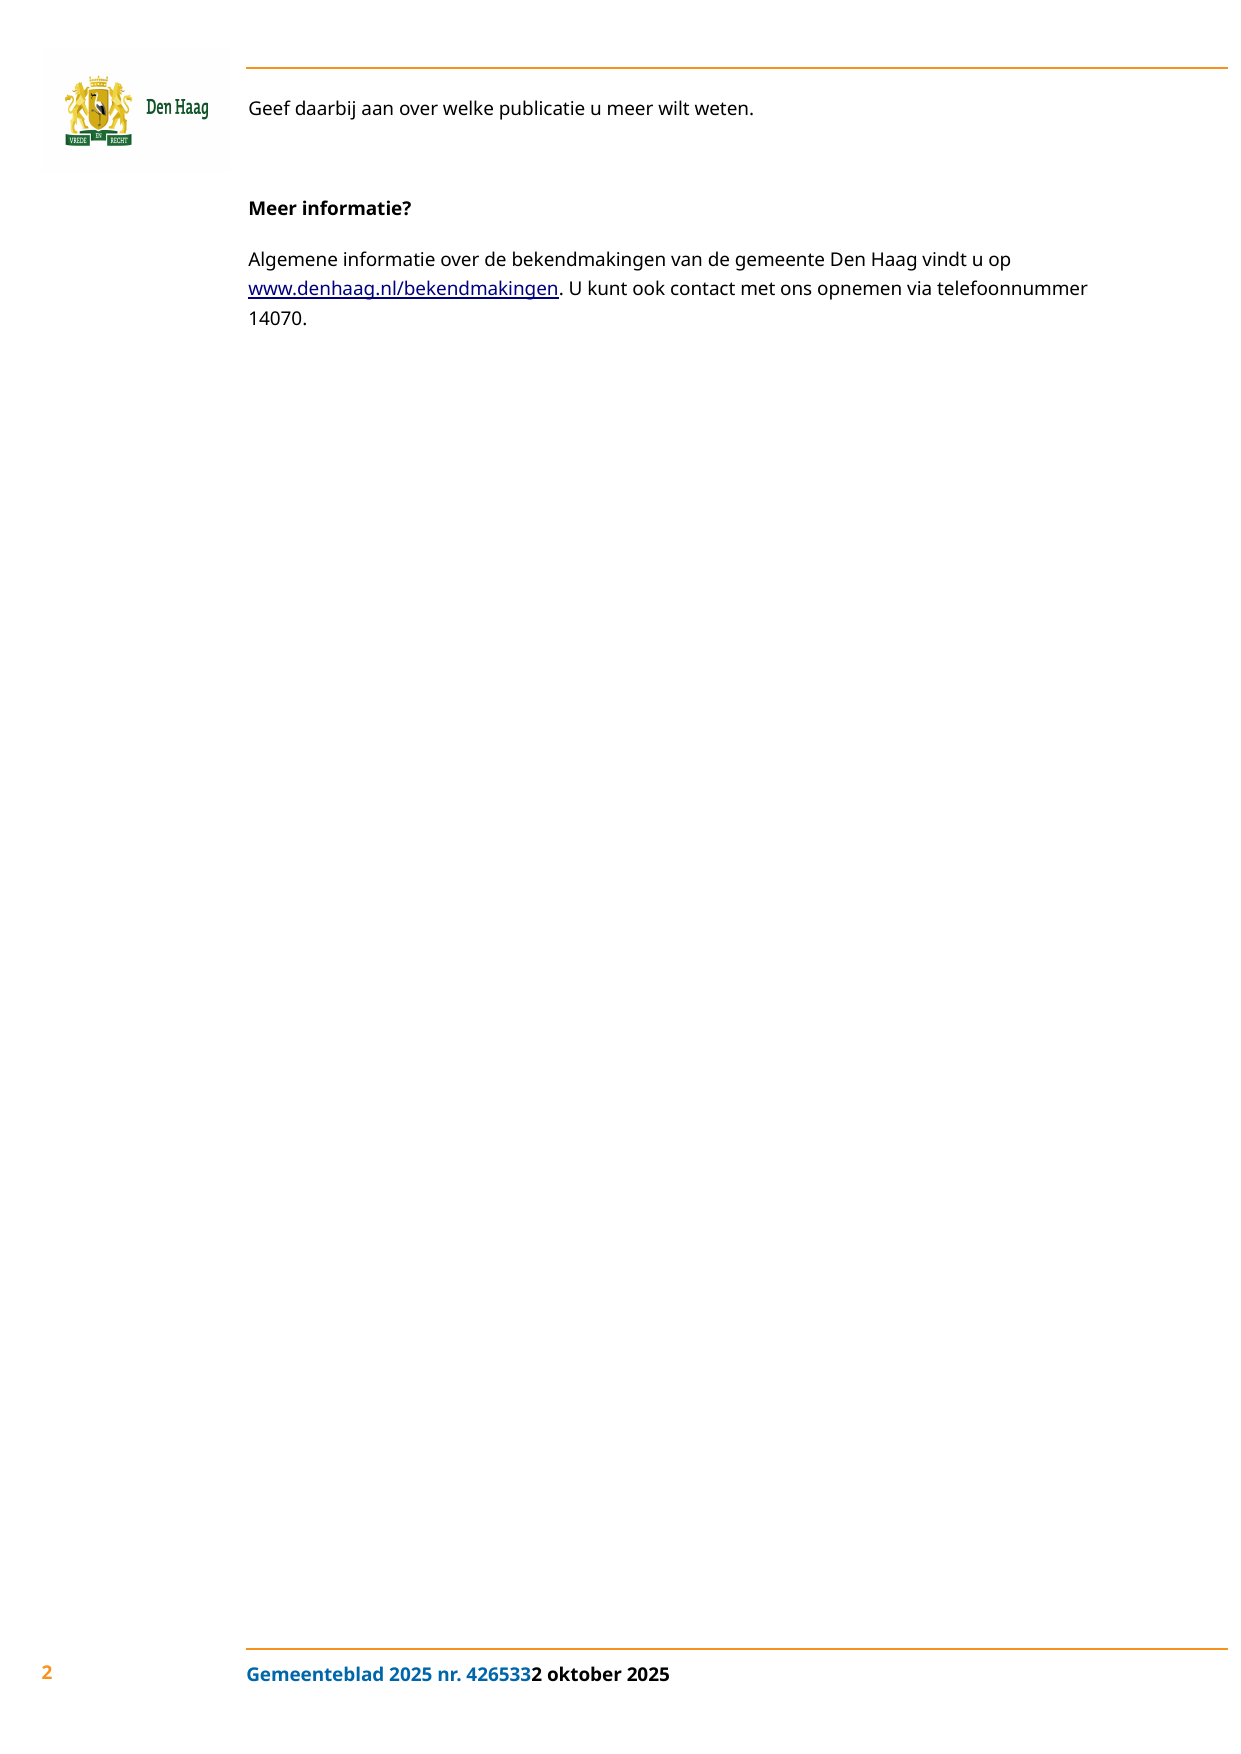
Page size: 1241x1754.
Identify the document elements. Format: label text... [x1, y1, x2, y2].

text Geef daarbij aan over welke publicatie u meer wilt weten. [248, 95, 1152, 121]
text Meer informatie? [248, 196, 1152, 221]
text Algemene informatie over de bekendmakingen van de gemeente Den Haag vindt u op www.denhaag.nl/bekendmakingen. U kunt ook contact met ons opnemen via telefoonnummer 14070. [248, 246, 1152, 331]
picture [41, 47, 231, 172]
